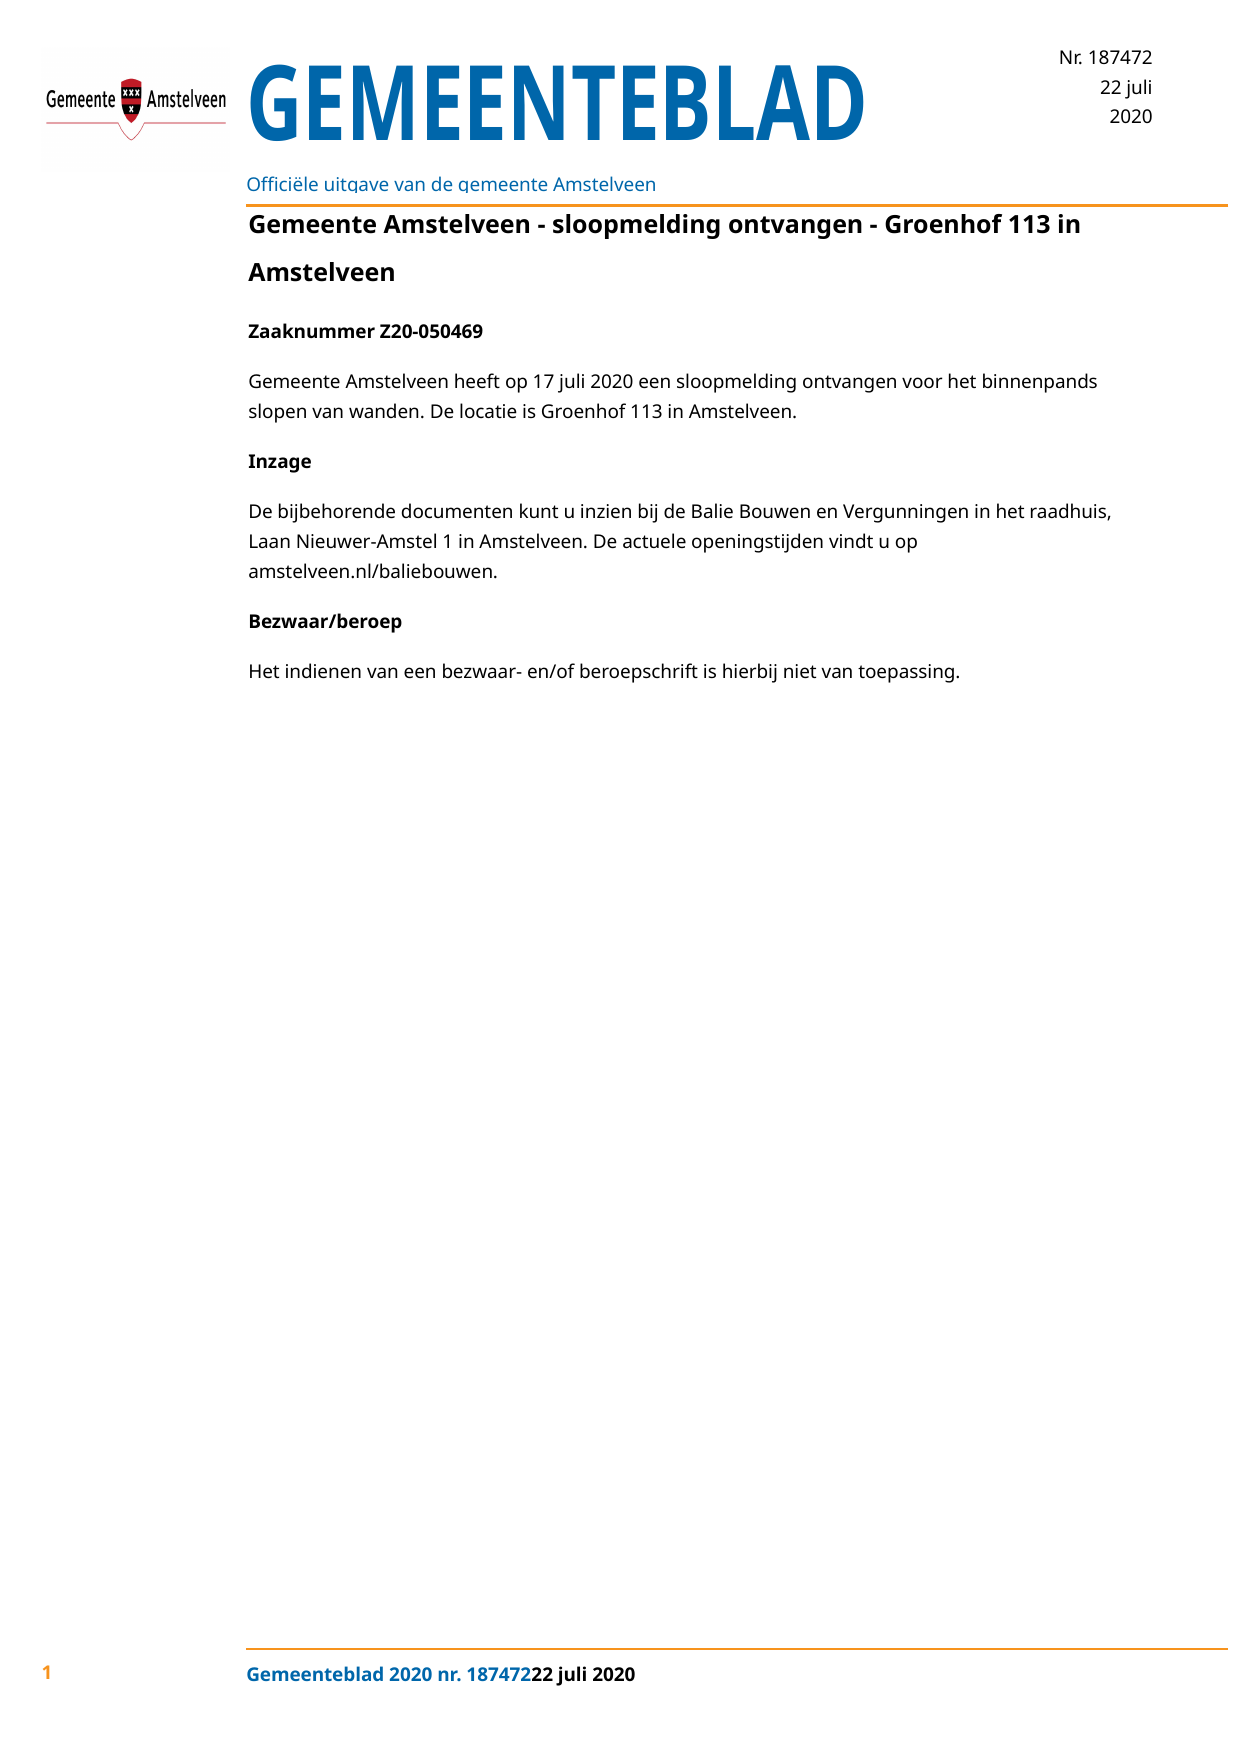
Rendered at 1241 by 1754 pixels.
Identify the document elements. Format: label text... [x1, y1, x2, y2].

text De bijbehorende documenten kunt u inzien bij de Balie Bouwen en Vergunningen in het raadhuis, Laan Nieuwer-Amstel 1 in Amstelveen. De actuele openingstijden vindt u op amstelveen.nl/baliebouwen. [248, 499, 1152, 584]
text Gemeente Amstelveen heeft op 17 juli 2020 een sloopmelding ontvangen voor het binnenpands slopen van wanden. De locatie is Groenhof 113 in Amstelveen. [248, 368, 1152, 424]
text Zaaknummer Z20-050469 [248, 318, 1152, 344]
text Inzage [248, 448, 1152, 474]
text Bezwaar/beroep [248, 608, 1152, 634]
text Het indienen van een bezwaar- en/of beroepschrift is hierbij niet van toepassing. [248, 659, 1152, 684]
picture [41, 47, 231, 172]
text Gemeente Amstelveen - sloopmelding ontvangen - Groenhof 113 in Amstelveen [248, 207, 1152, 288]
